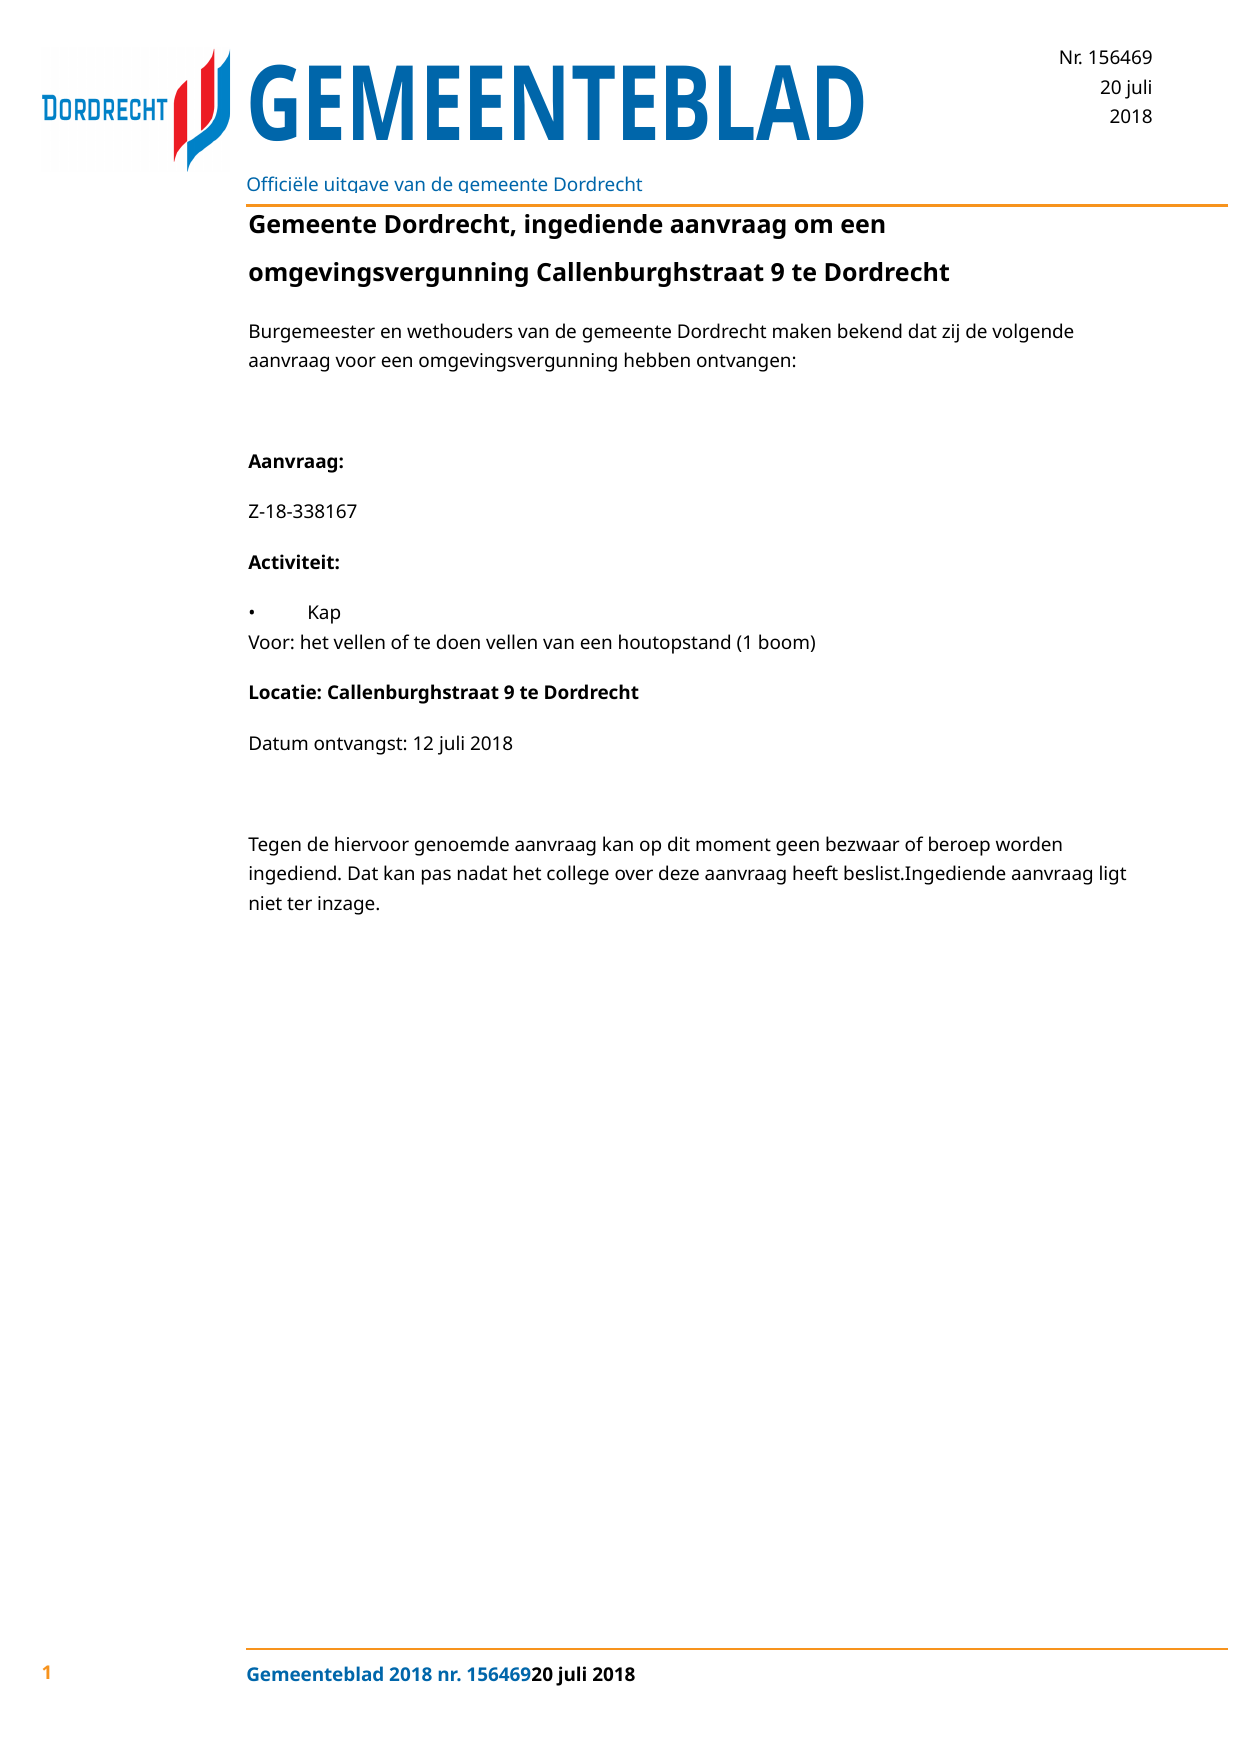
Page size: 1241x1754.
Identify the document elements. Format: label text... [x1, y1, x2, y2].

text Gemeente Dordrecht, ingediende aanvraag om een omgevingsvergunning Callenburghstraat 9 te Dordrecht [248, 207, 1152, 288]
picture [41, 47, 231, 172]
text Burgemeester en wethouders van de gemeente Dordrecht maken bekend dat zij de volgende aanvraag voor een omgevingsvergunning hebben ontvangen: [248, 318, 1152, 373]
text Z-18-338167 [248, 499, 1152, 524]
text Datum ontvangst: 12 juli 2018 [248, 730, 1152, 756]
text Activiteit: [248, 549, 1152, 575]
list Kap [248, 599, 1152, 625]
text Locatie: Callenburghstraat 9 te Dordrecht [248, 679, 1152, 705]
text Aanvraag: [248, 448, 1152, 474]
text Tegen de hiervoor genoemde aanvraag kan op dit moment geen bezwaar of beroep worden ingediend. Dat kan pas nadat het college over deze aanvraag heeft beslist.Ingediende aanvraag ligt niet ter inzage. [248, 831, 1152, 916]
text Voor: het vellen of te doen vellen van een houtopstand (1 boom) [248, 629, 1152, 655]
